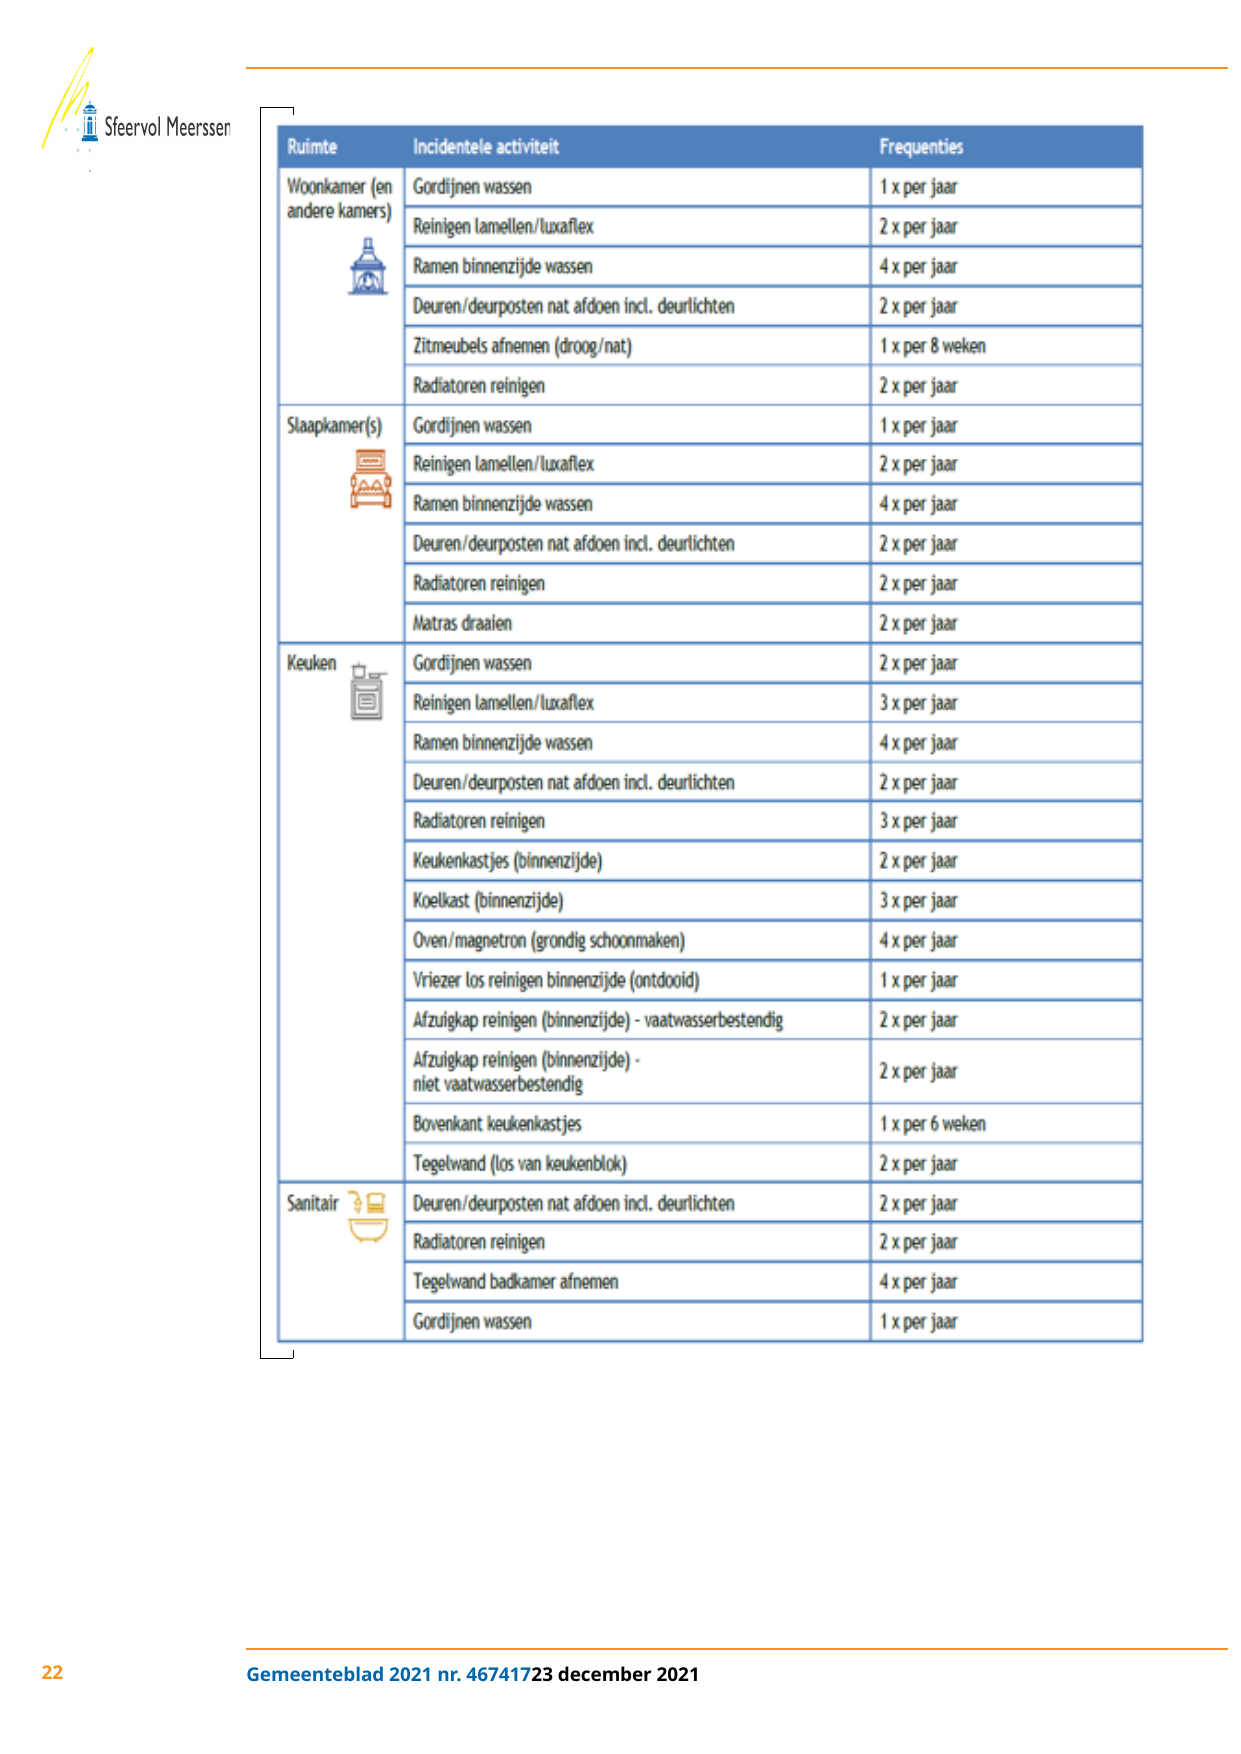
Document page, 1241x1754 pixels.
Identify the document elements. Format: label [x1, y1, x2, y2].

picture [41, 47, 231, 172]
picture [268, 115, 1155, 1350]
